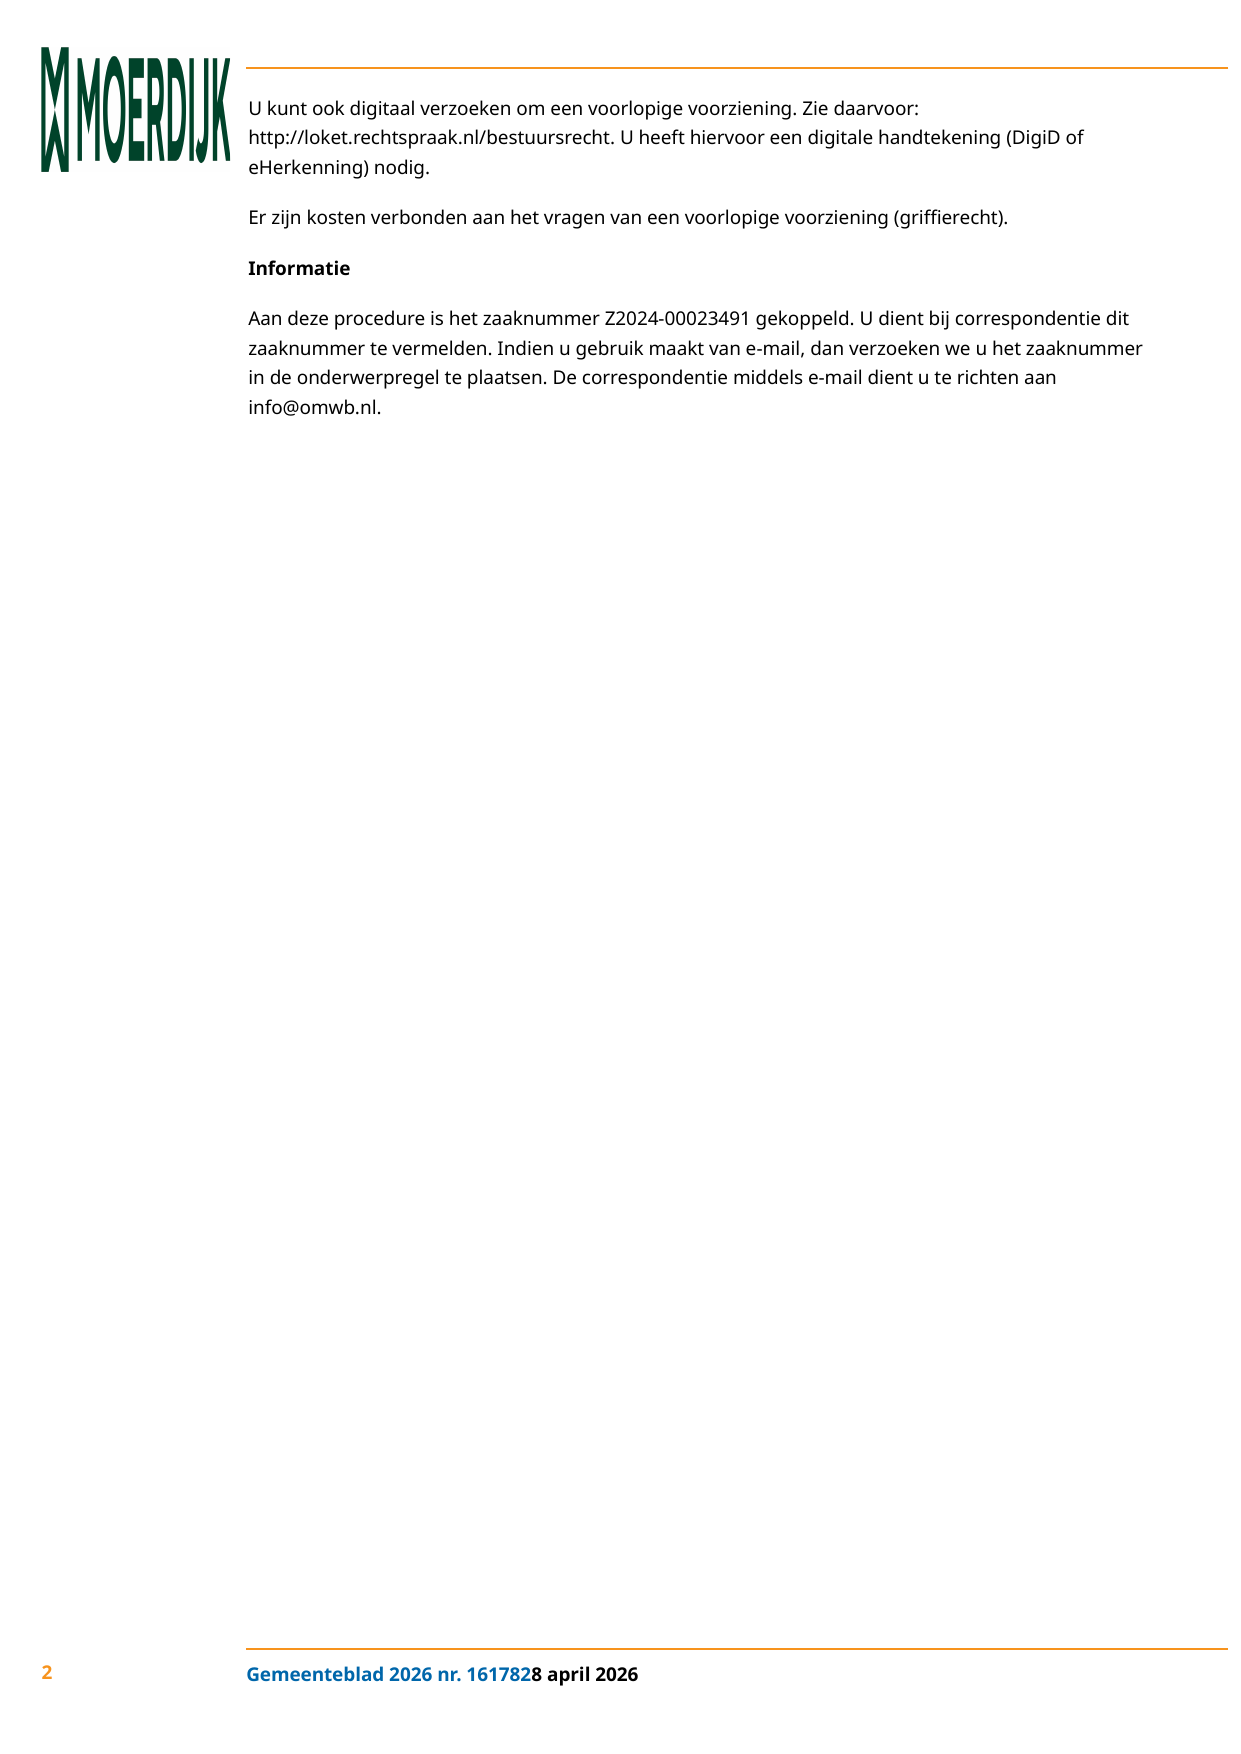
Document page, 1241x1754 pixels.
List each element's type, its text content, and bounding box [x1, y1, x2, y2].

picture [41, 47, 231, 172]
text Aan deze procedure is het zaaknummer Z2024-00023491 gekoppeld. U dient bij correspondentie dit zaaknummer te vermelden. Indien u gebruik maakt van e-mail, dan verzoeken we u het zaaknummer in de onderwerpregel te plaatsen. De correspondentie middels e-mail dient u te richten aan info@omwb.nl. [248, 305, 1152, 420]
text Er zijn kosten verbonden aan het vragen van een voorlopige voorziening (griffierecht). [248, 204, 1152, 230]
text U kunt ook digitaal verzoeken om een voorlopige voorziening. Zie daarvoor: http://loket.rechtspraak.nl/bestuursrecht. U heeft hiervoor een digitale handtekening (DigiD of eHerkenning) nodig. [248, 95, 1152, 180]
text Informatie [248, 255, 1152, 281]
